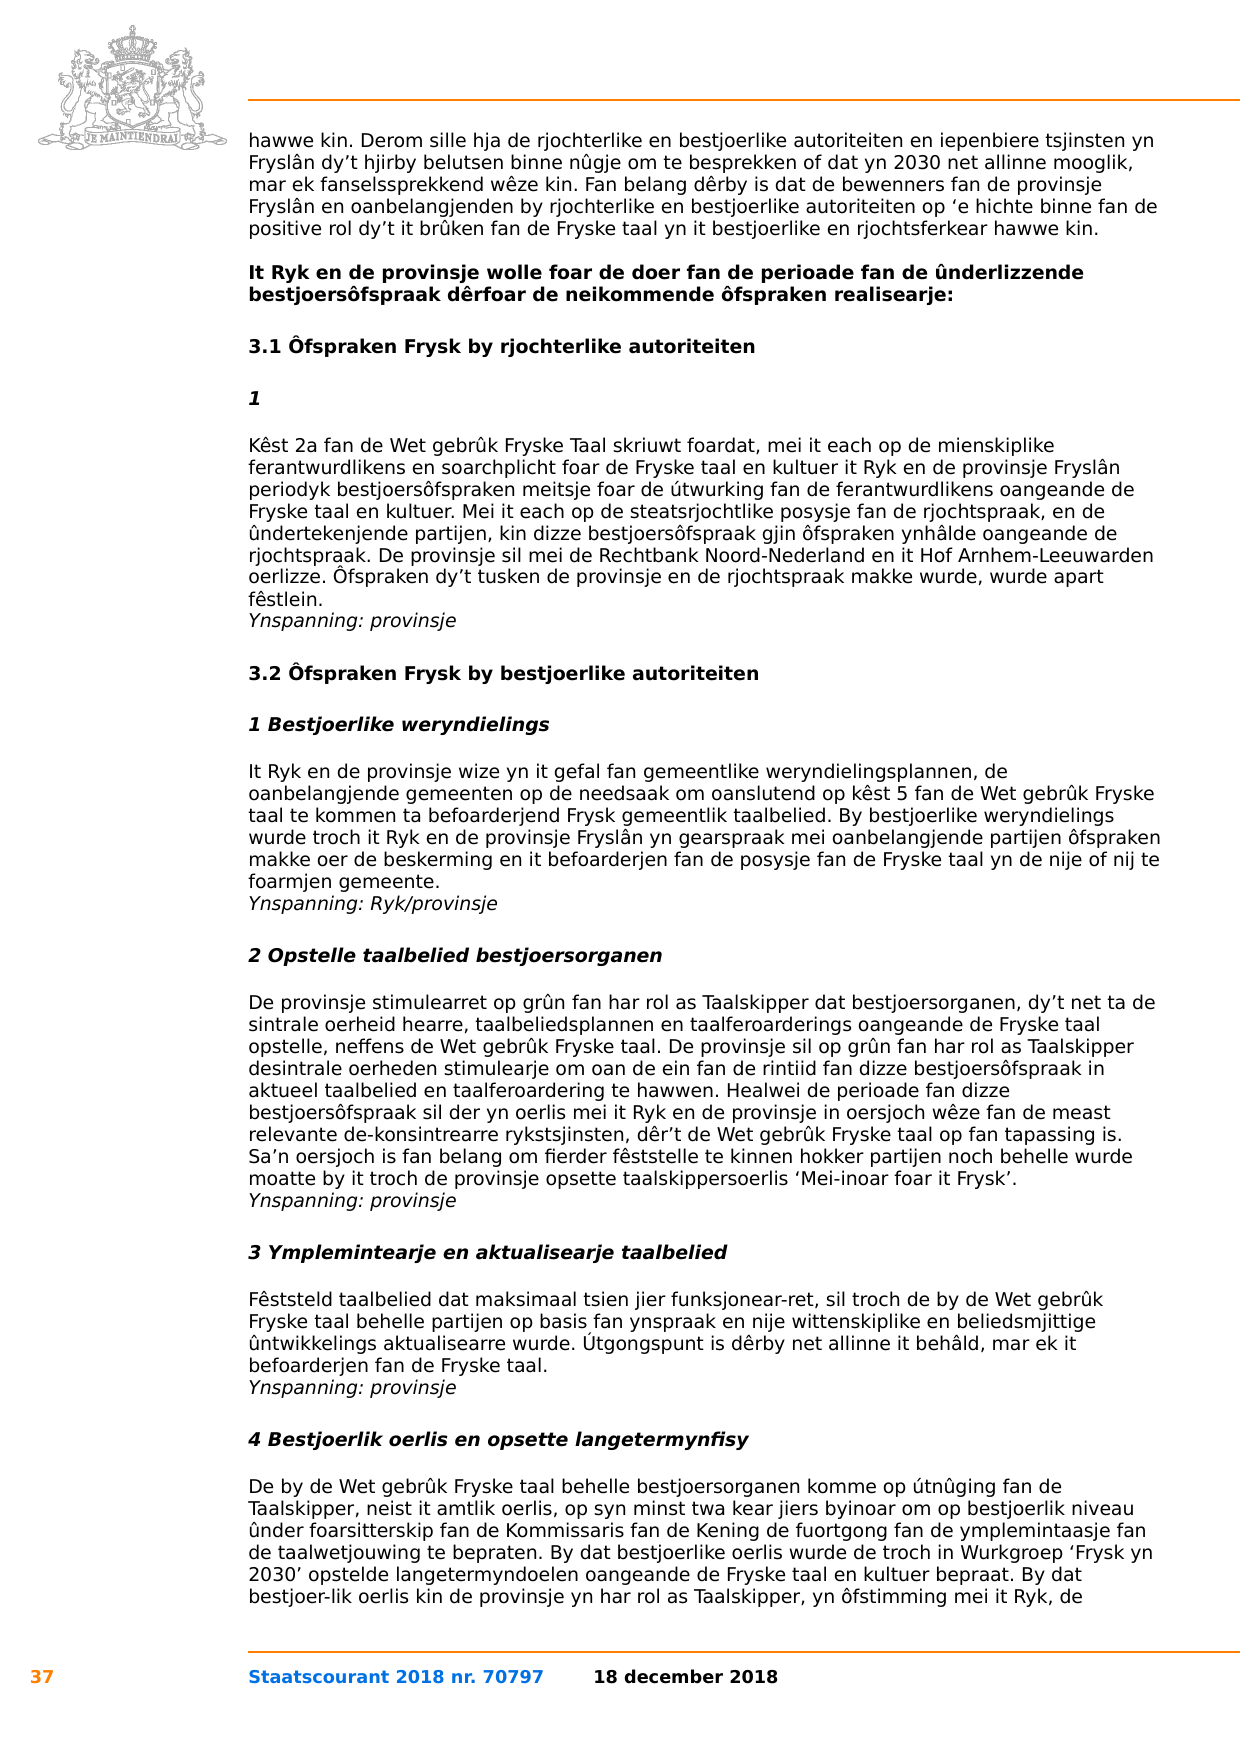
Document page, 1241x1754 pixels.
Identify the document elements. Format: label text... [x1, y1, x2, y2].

subtitle 4 Bestjoerlik oerlis en opsette langetermynfisy [248, 1429, 1163, 1451]
subtitle 3.1 Ôfspraken Frysk by rjochterlike autoriteiten [248, 336, 1163, 358]
text De provinsje stimulearret op grûn fan har rol as Taalskipper dat bestjoersorganen, dy’t net ta de sintrale oerheid hearre, taalbeliedsplannen en taalferoarderings oangeande de Fryske taal opstelle, neffens de Wet gebrûk Fryske taal. De provinsje sil op grûn fan har rol as Taalskipper desintrale oerheden stimulearje om oan de ein fan de rintiid fan dizze bestjoersôfspraak in aktueel taalbelied en taalferoardering te hawwen. Healwei de perioade fan dizze bestjoersôfspraak sil der yn oerlis mei it Ryk en de provinsje in oersjoch wêze fan de meast relevante de-konsintrearre rykstsjinsten, dêr’t de Wet gebrûk Fryske taal op fan tapassing is. Sa’n oersjoch is fan belang om fierder fêststelle te kinnen hokker partijen noch behelle wurde moatte by it troch de provinsje opsette taalskippersoerlis ‘Mei-inoar foar it Frysk’. [248, 992, 1163, 1190]
text De by de Wet gebrûk Fryske taal behelle bestjoersorganen komme op útnûging fan de Taalskipper, neist it amtlik oerlis, op syn minst twa kear jiers byinoar om op bestjoerlik niveau ûnder foarsitterskip fan de Kommissaris fan de Kening de fuortgong fan de ymplemintaasje fan de taalwetjouwing te bepraten. By dat bestjoerlike oerlis wurde de troch in Wurkgroep ‘Frysk yn 2030’ opstelde langetermyndoelen oangeande de Fryske taal en kultuer bepraat. By dat bestjoer-lik oerlis kin de provinsje yn har rol as Taalskipper, yn ôfstimming mei it Ryk, de [248, 1476, 1163, 1608]
text Ynspanning: provinsje [248, 610, 1163, 632]
subtitle 1 Bestjoerlike weryndielings [248, 714, 1163, 736]
text It Ryk en de provinsje wize yn it gefal fan gemeentlike weryndielingsplannen, de oanbelangjende gemeenten op de needsaak om oanslutend op kêst 5 fan de Wet gebrûk Fryske taal te kommen ta befoarderjend Frysk gemeentlik taalbelied. By bestjoerlike weryndielings wurde troch it Ryk en de provinsje Fryslân yn gearspraak mei oanbelangjende partijen ôfspraken makke oer de beskerming en it befoarderjen fan de posysje fan de Fryske taal yn de nije of nij te foarmjen gemeente. [248, 761, 1163, 893]
text Ynspanning: Ryk/provinsje [248, 893, 1163, 915]
text hawwe kin. Derom sille hja de rjochterlike en bestjoerlike autoriteiten en iepenbiere tsjinsten yn Fryslân dy’t hjirby belutsen binne nûgje om te besprekken of dat yn 2030 net allinne mooglik, mar ek fanselssprekkend wêze kin. Fan belang dêrby is dat de bewenners fan de provinsje Fryslân en oanbelangjenden by rjochterlike en bestjoerlike autoriteiten op ‘e hichte binne fan de positive rol dy’t it brûken fan de Fryske taal yn it bestjoerlike en rjochtsferkear hawwe kin. [248, 130, 1163, 240]
subtitle 3 Ymplemintearje en aktualisearje taalbelied [248, 1242, 1163, 1264]
text It Ryk en de provinsje wolle foar de doer fan de perioade fan de ûnderlizzende bestjoersôfspraak dêrfoar de neikommende ôfspraken realisearje: [248, 262, 1163, 306]
subtitle 2 Opstelle taalbelied bestjoersorganen [248, 945, 1163, 967]
text Ynspanning: provinsje [248, 1190, 1163, 1212]
subtitle 3.2 Ôfspraken Frysk by bestjoerlike autoriteiten [248, 662, 1163, 684]
text Kêst 2a fan de Wet gebrûk Fryske Taal skriuwt foardat, mei it each op de mienskiplike ferantwurdlikens en soarchplicht foar de Fryske taal en kultuer it Ryk en de provinsje Fryslân periodyk bestjoersôfspraken meitsje foar de útwurking fan de ferantwurdlikens oangeande de Fryske taal en kultuer. Mei it each op de steatsrjochtlike posysje fan de rjochtspraak, en de ûndertekenjende partijen, kin dizze bestjoersôfspraak gjin ôfspraken ynhâlde oangeande de rjochtspraak. De provinsje sil mei de Rechtbank Noord-Nederland en it Hof Arnhem-Leeuwarden oerlizze. Ôfspraken dy’t tusken de provinsje en de rjochtspraak makke wurde, wurde apart fêstlein. [248, 434, 1163, 610]
subtitle 1 [248, 388, 1163, 409]
picture [38, 25, 227, 150]
text Ynspanning: provinsje [248, 1377, 1163, 1399]
text Fêststeld taalbelied dat maksimaal tsien jier funksjonear-ret, sil troch de by de Wet gebrûk Fryske taal behelle partijen op basis fan ynspraak en nije wittenskiplike en beliedsmjittige ûntwikkelings aktualisearre wurde. Útgongspunt is dêrby net allinne it behâld, mar ek it befoarderjen fan de Fryske taal. [248, 1289, 1163, 1377]
